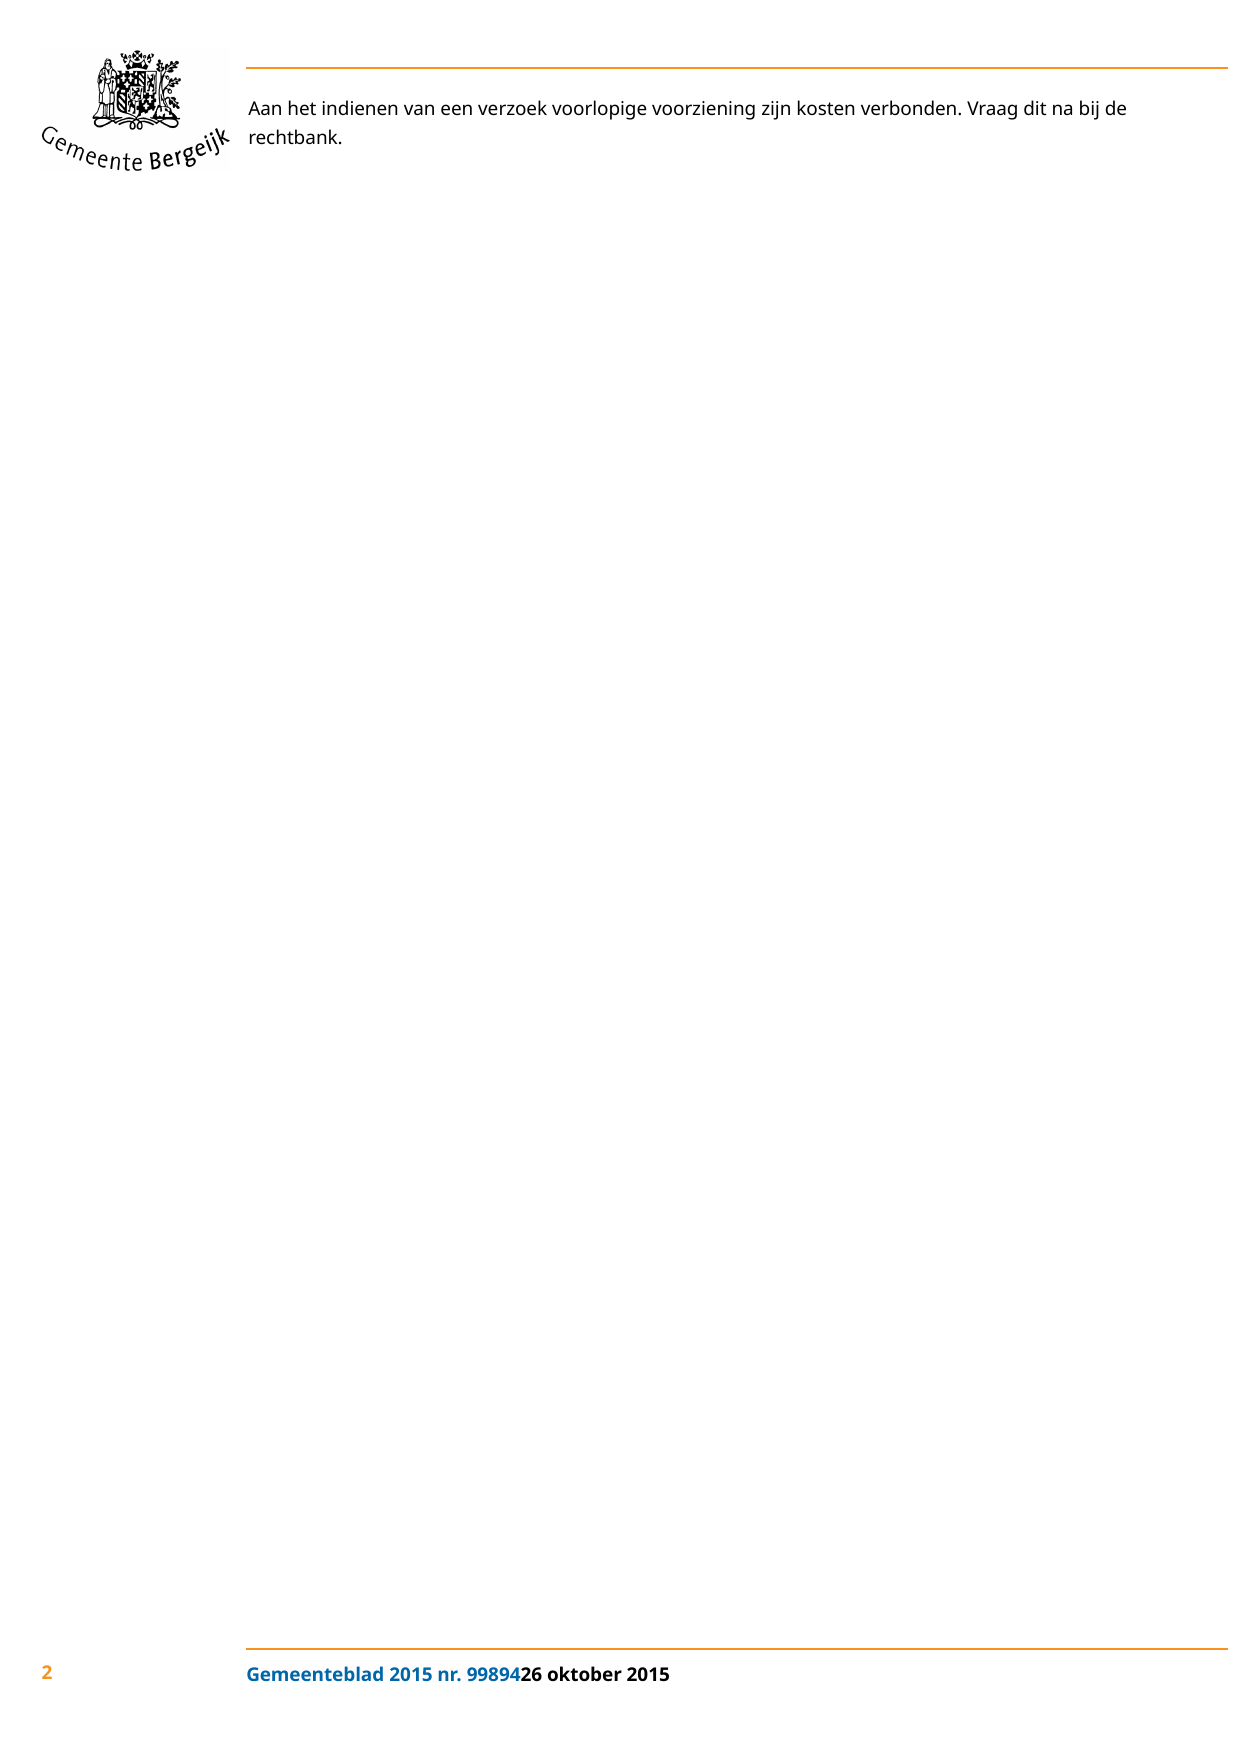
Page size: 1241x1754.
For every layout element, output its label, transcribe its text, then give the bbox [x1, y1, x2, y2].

picture [41, 47, 231, 172]
text Aan het indienen van een verzoek voorlopige voorziening zijn kosten verbonden. Vraag dit na bij de rechtbank. [248, 95, 1152, 150]
